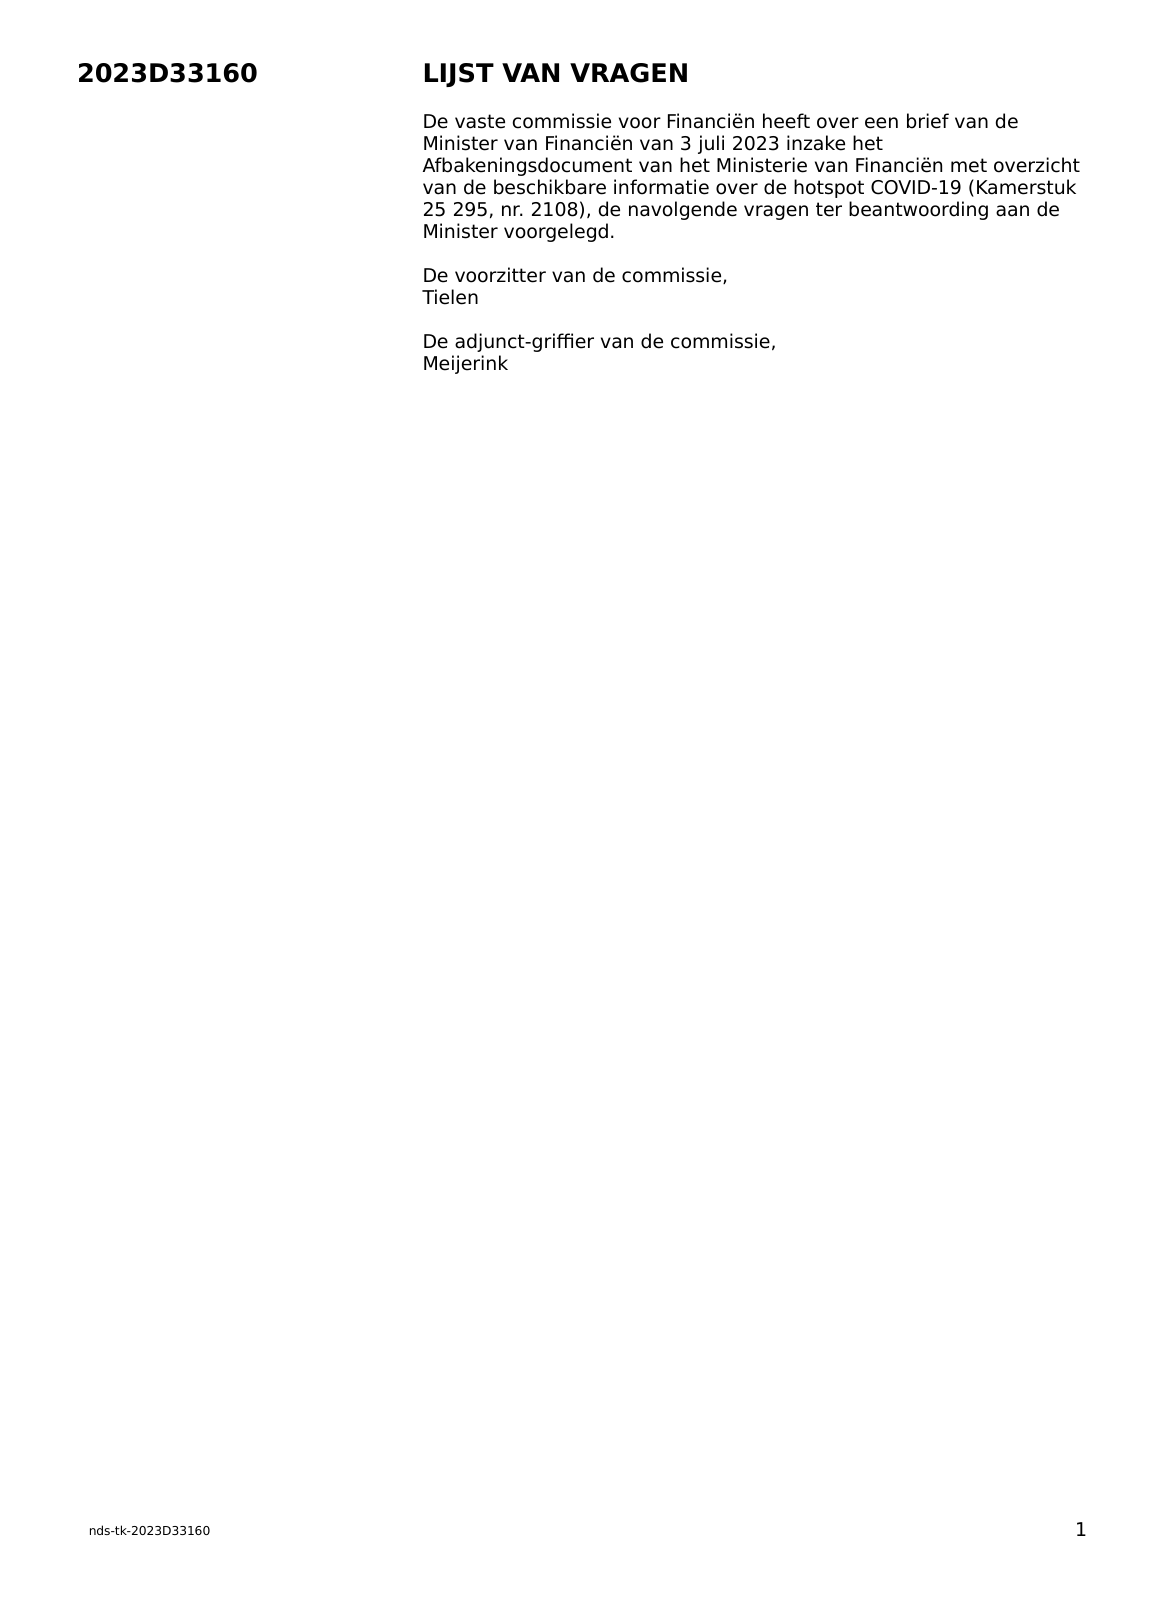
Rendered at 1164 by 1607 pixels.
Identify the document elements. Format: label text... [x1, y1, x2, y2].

text 2023D33160 LIJST VAN VRAGEN [77, 59, 1087, 89]
text Tielen [422, 287, 1087, 309]
text De adjunct-griffier van de commissie, [422, 331, 1087, 353]
text nds-tk-2023D33160 [88, 1524, 323, 1538]
text De vaste commissie voor Financiën heeft over een brief van de Minister van Financiën van 3 juli 2023 inzake het Afbakeningsdocument van het Ministerie van Financiën met overzicht van de beschikbare informatie over de hotspot COVID-19 (Kamerstuk 25 295, nr. 2108), de navolgende vragen ter beantwoording aan de Minister voorgelegd. [422, 111, 1087, 243]
text De voorzitter van de commissie, [422, 265, 1087, 287]
text Meijerink [422, 353, 1087, 375]
